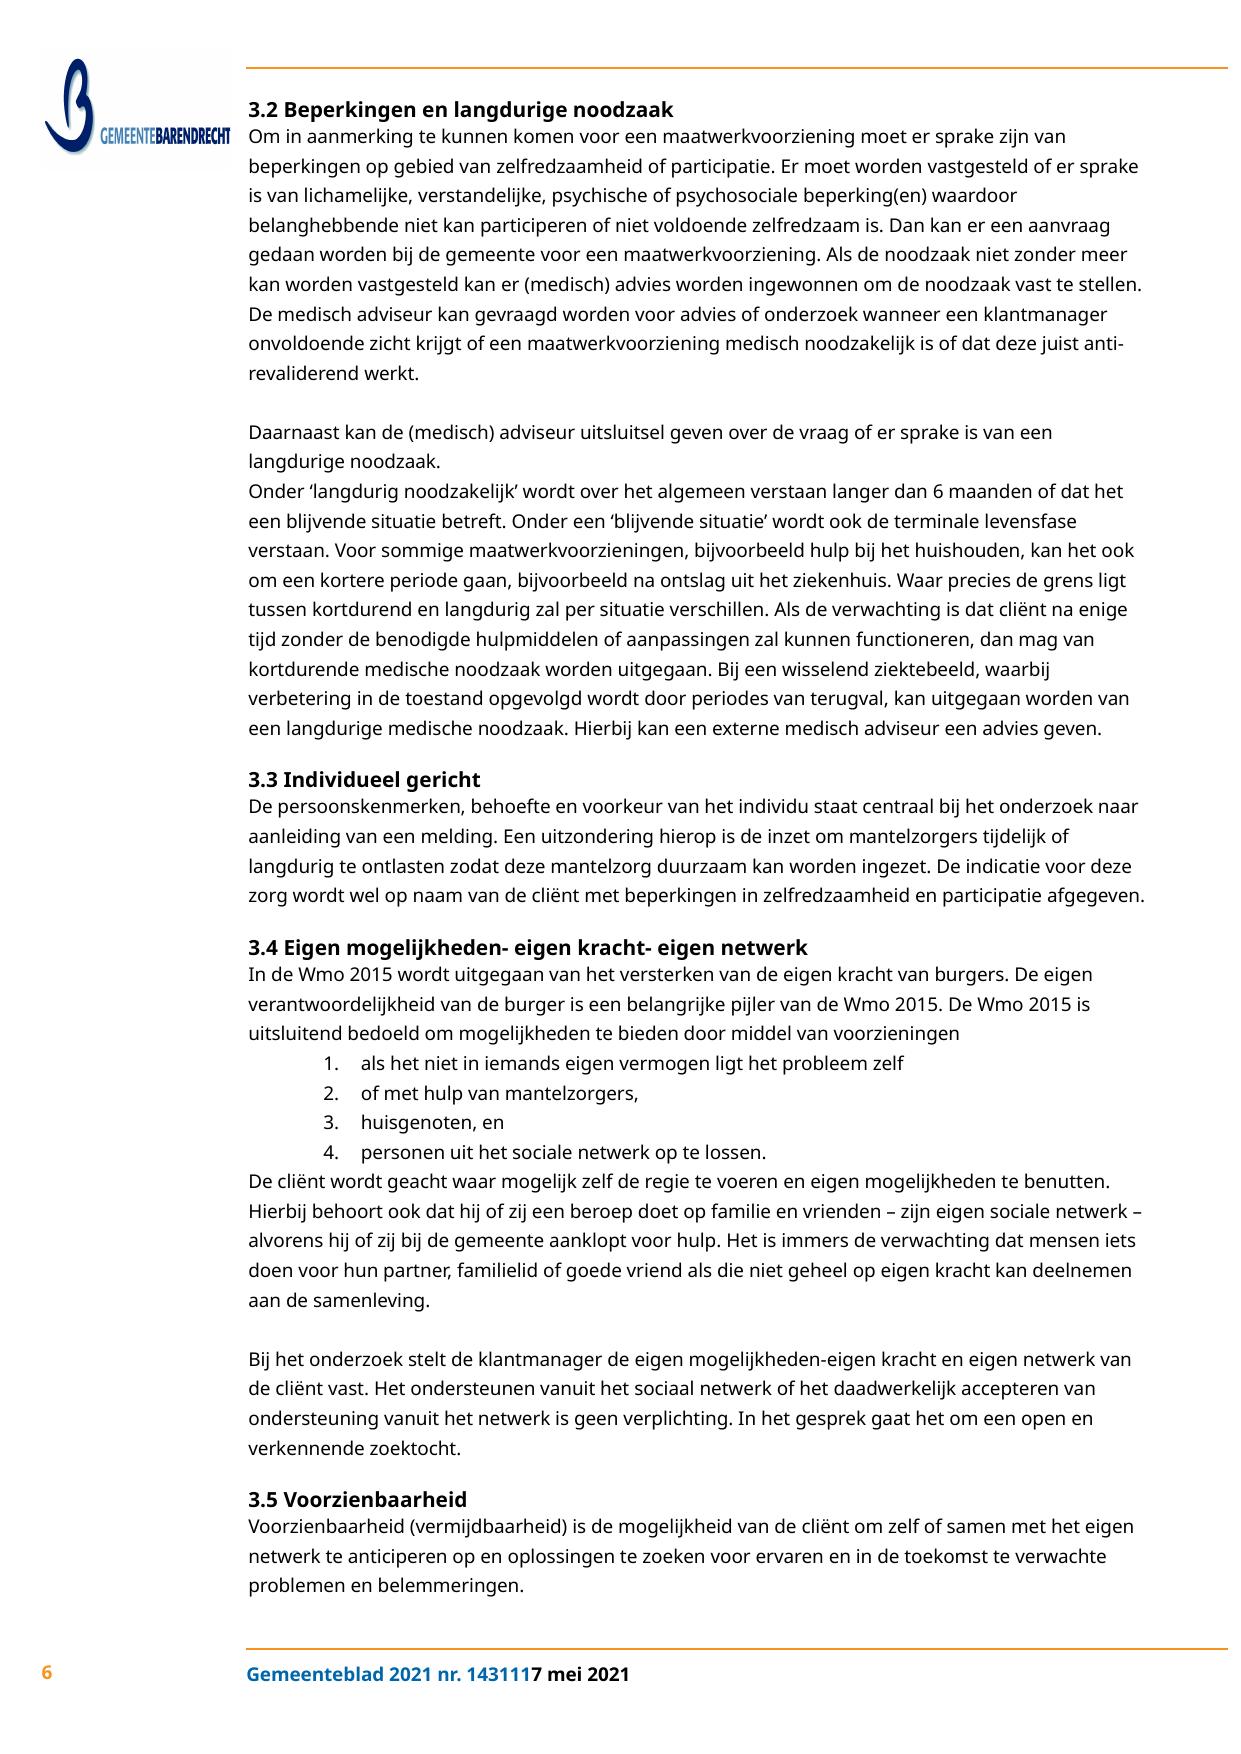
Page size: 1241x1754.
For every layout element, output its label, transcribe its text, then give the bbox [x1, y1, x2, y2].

text De persoonskenmerken, behoefte en voorkeur van het individu staat centraal bij het onderzoek naar aanleiding van een melding. Een uitzondering hierop is de inzet om mantelzorgers tijdelijk of langdurig te ontlasten zodat deze mantelzorg duurzaam kan worden ingezet. De indicatie voor deze zorg wordt wel op naam van de cliënt met beperkingen in zelfredzaamheid en participatie afgegeven. [248, 794, 1152, 908]
list huisgenoten, en [323, 1109, 1152, 1135]
text In de Wmo 2015 wordt uitgegaan van het versterken van de eigen kracht van burgers. De eigen verantwoordelijkheid van de burger is een belangrijke pijler van de Wmo 2015. De Wmo 2015 is uitsluitend bedoeld om mogelijkheden te bieden door middel van voorzieningen [248, 961, 1152, 1046]
text Om in aanmerking te kunnen komen voor een maatwerkvoorziening moet er sprake zijn van beperkingen op gebied van zelfredzaamheid of participatie. Er moet worden vastgesteld of er sprake is van lichamelijke, verstandelijke, psychische of psychosociale beperking(en) waardoor belanghebbende niet kan participeren of niet voldoende zelfredzaam is. Dan kan er een aanvraag gedaan worden bij de gemeente voor een maatwerkvoorziening. Als de noodzaak niet zonder meer kan worden vastgesteld kan er (medisch) advies worden ingewonnen om de noodzaak vast te stellen. De medisch adviseur kan gevraagd worden voor advies of onderzoek wanneer een klantmanager onvoldoende zicht krijgt of een maatwerkvoorziening medisch noodzakelijk is of dat deze juist anti-revaliderend werkt. [248, 123, 1152, 386]
list als het niet in iemands eigen vermogen ligt het probleem zelf [323, 1050, 1152, 1076]
text 3.2 Beperkingen en langdurige noodzaak [248, 95, 1152, 123]
list personen uit het sociale netwerk op te lossen. [323, 1139, 1152, 1164]
text Bij het onderzoek stelt de klantmanager de eigen mogelijkheden-eigen kracht en eigen netwerk van de cliënt vast. Het ondersteunen vanuit het sociaal netwerk of het daadwerkelijk accepteren van ondersteuning vanuit het netwerk is geen verplichting. In het gesprek gaat het om een open en verkennende zoektocht. [248, 1346, 1152, 1460]
text Onder ‘langdurig noodzakelijk’ wordt over het algemeen verstaan langer dan 6 maanden of dat het een blijvende situatie betreft. Onder een ‘blijvende situatie’ wordt ook de terminale levensfase verstaan. Voor sommige maatwerkvoorzieningen, bijvoorbeeld hulp bij het huishouden, kan het ook om een kortere periode gaan, bijvoorbeeld na ontslag uit het ziekenhuis. Waar precies de grens ligt tussen kortdurend en langdurig zal per situatie verschillen. Als de verwachting is dat cliënt na enige tijd zonder de benodigde hulpmiddelen of aanpassingen zal kunnen functioneren, dan mag van kortdurende medische noodzaak worden uitgegaan. Bij een wisselend ziektebeeld, waarbij verbetering in de toestand opgevolgd wordt door periodes van terugval, kan uitgegaan worden van een langdurige medische noodzaak. Hierbij kan een externe medisch adviseur een advies geven. [248, 478, 1152, 741]
text Voorzienbaarheid (vermijdbaarheid) is de mogelijkheid van de cliënt om zelf of samen met het eigen netwerk te anticiperen op en oplossingen te zoeken voor ervaren en in de toekomst te verwachte problemen en belemmeringen. [248, 1513, 1152, 1598]
text 3.4 Eigen mogelijkheden- eigen kracht- eigen netwerk [248, 933, 1152, 961]
picture [41, 47, 231, 172]
text Daarnaast kan de (medisch) adviseur uitsluitsel geven over de vraag of er sprake is van een langdurige noodzaak. [248, 419, 1152, 474]
text De cliënt wordt geacht waar mogelijk zelf de regie te voeren en eigen mogelijkheden te benutten. Hierbij behoort ook dat hij of zij een beroep doet op familie en vrienden – zijn eigen sociale netwerk – alvorens hij of zij bij de gemeente aanklopt voor hulp. Het is immers de verwachting dat mensen iets doen voor hun partner, familielid of goede vriend als die niet geheel op eigen kracht kan deelnemen aan de samenleving. [248, 1168, 1152, 1312]
list of met hulp van mantelzorgers, [323, 1080, 1152, 1105]
text 3.5 Voorzienbaarheid [248, 1485, 1152, 1513]
text 3.3 Individueel gericht [248, 765, 1152, 794]
